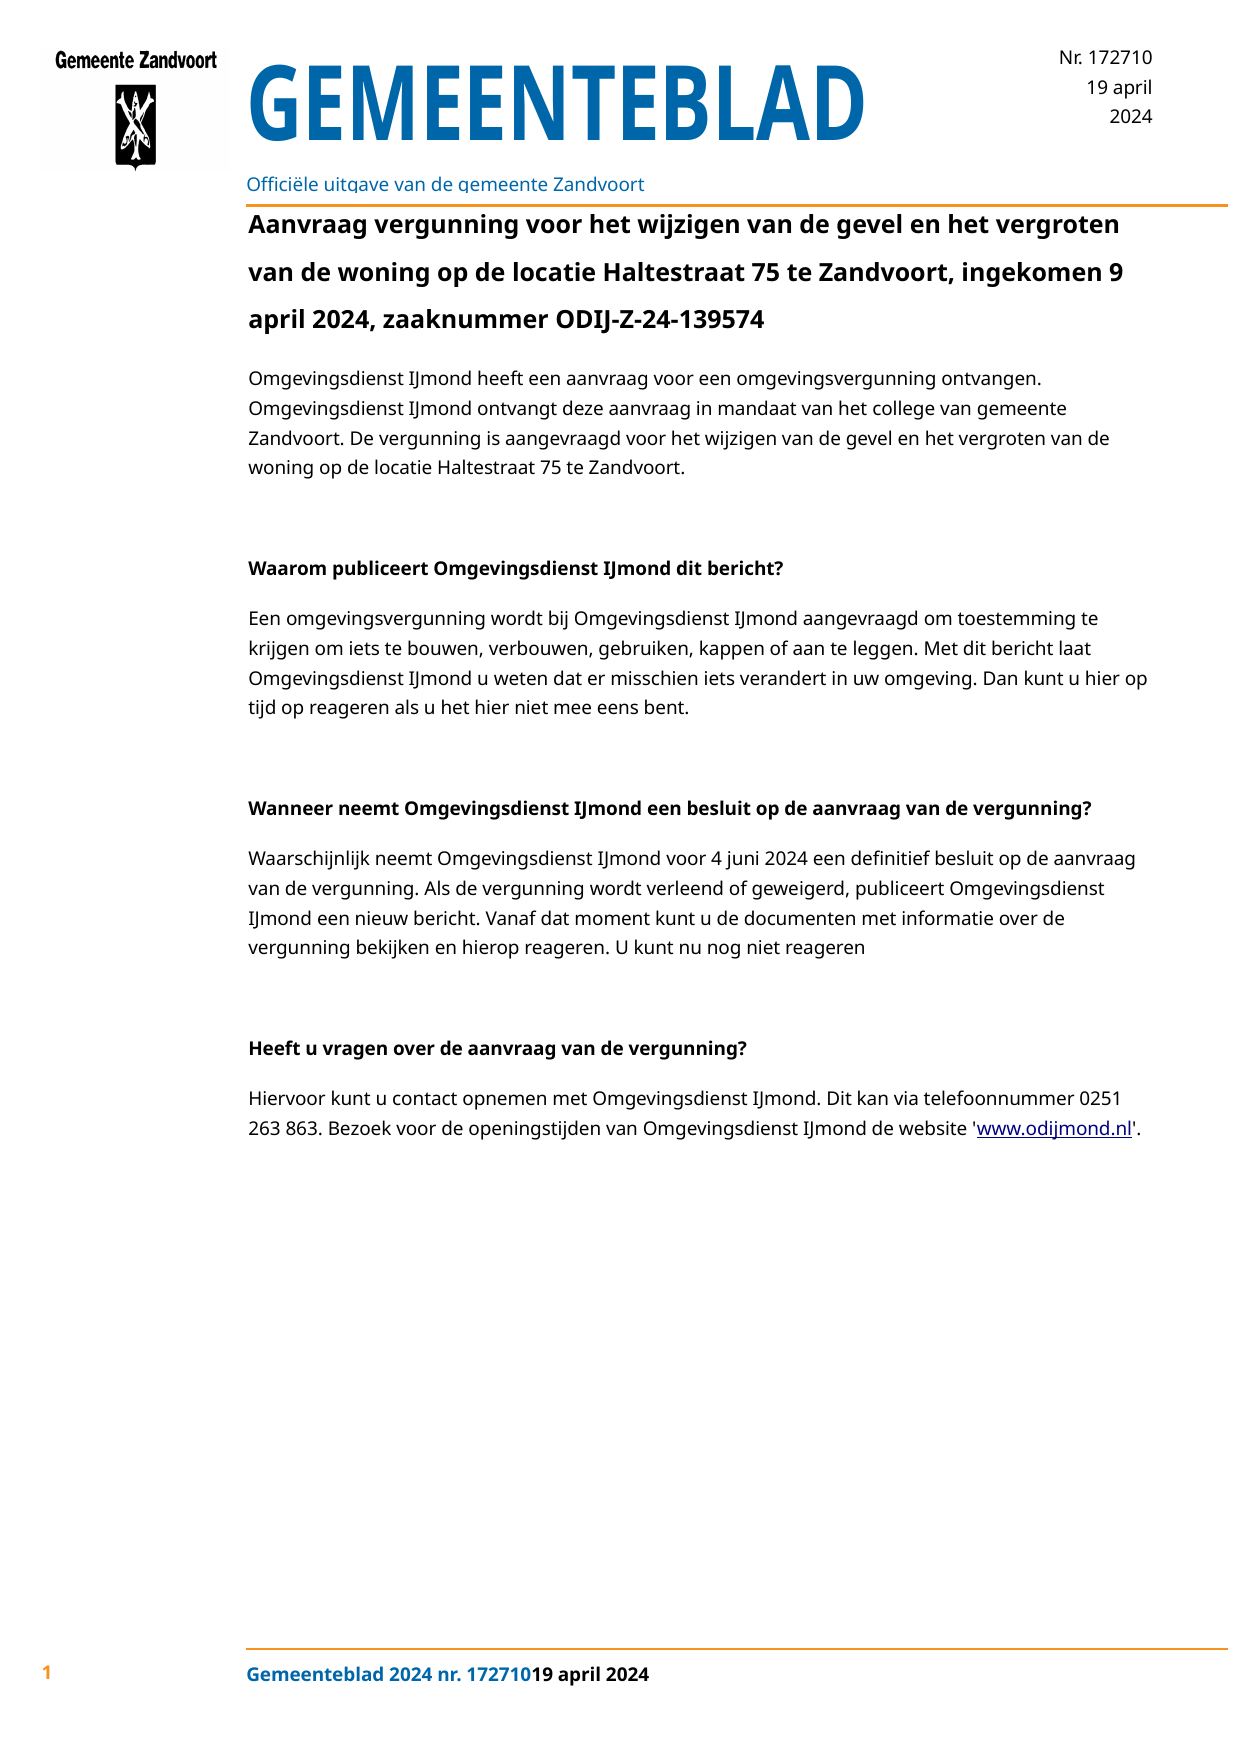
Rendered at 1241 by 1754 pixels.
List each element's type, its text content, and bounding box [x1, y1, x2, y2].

text Hiervoor kunt u contact opnemen met Omgevingsdienst IJmond. Dit kan via telefoonnummer 0251 263 863. Bezoek voor de openingstijden van Omgevingsdienst IJmond de website 'www.odijmond.nl'. [248, 1086, 1152, 1141]
text Omgevingsdienst IJmond heeft een aanvraag voor een omgevingsvergunning ontvangen. Omgevingsdienst IJmond ontvangt deze aanvraag in mandaat van het college van gemeente Zandvoort. De vergunning is aangevraagd voor het wijzigen van de gevel en het vergroten van de woning op de locatie Haltestraat 75 te Zandvoort. [248, 366, 1152, 480]
picture [41, 47, 231, 172]
text Waarom publiceert Omgevingsdienst IJmond dit bericht? [248, 555, 1152, 581]
text Wanneer neemt Omgevingsdienst IJmond een besluit op de aanvraag van de vergunning? [248, 795, 1152, 821]
text Heeft u vragen over de aanvraag van de vergunning? [248, 1035, 1152, 1061]
text Een omgevingsvergunning wordt bij Omgevingsdienst IJmond aangevraagd om toestemming te krijgen om iets te bouwen, verbouwen, gebruiken, kappen of aan te leggen. Met dit bericht laat Omgevingsdienst IJmond u weten dat er misschien iets verandert in uw omgeving. Dan kunt u hier op tijd op reageren als u het hier niet mee eens bent. [248, 606, 1152, 720]
text Waarschijnlijk neemt Omgevingsdienst IJmond voor 4 juni 2024 een definitief besluit op de aanvraag van de vergunning. Als de vergunning wordt verleend of geweigerd, publiceert Omgevingsdienst IJmond een nieuw bericht. Vanaf dat moment kunt u de documenten met informatie over de vergunning bekijken en hierop reageren. U kunt nu nog niet reageren [248, 846, 1152, 960]
text Aanvraag vergunning voor het wijzigen van de gevel en het vergroten van de woning op de locatie Haltestraat 75 te Zandvoort, ingekomen 9 april 2024, zaaknummer ODIJ-Z-24-139574 [248, 207, 1152, 336]
